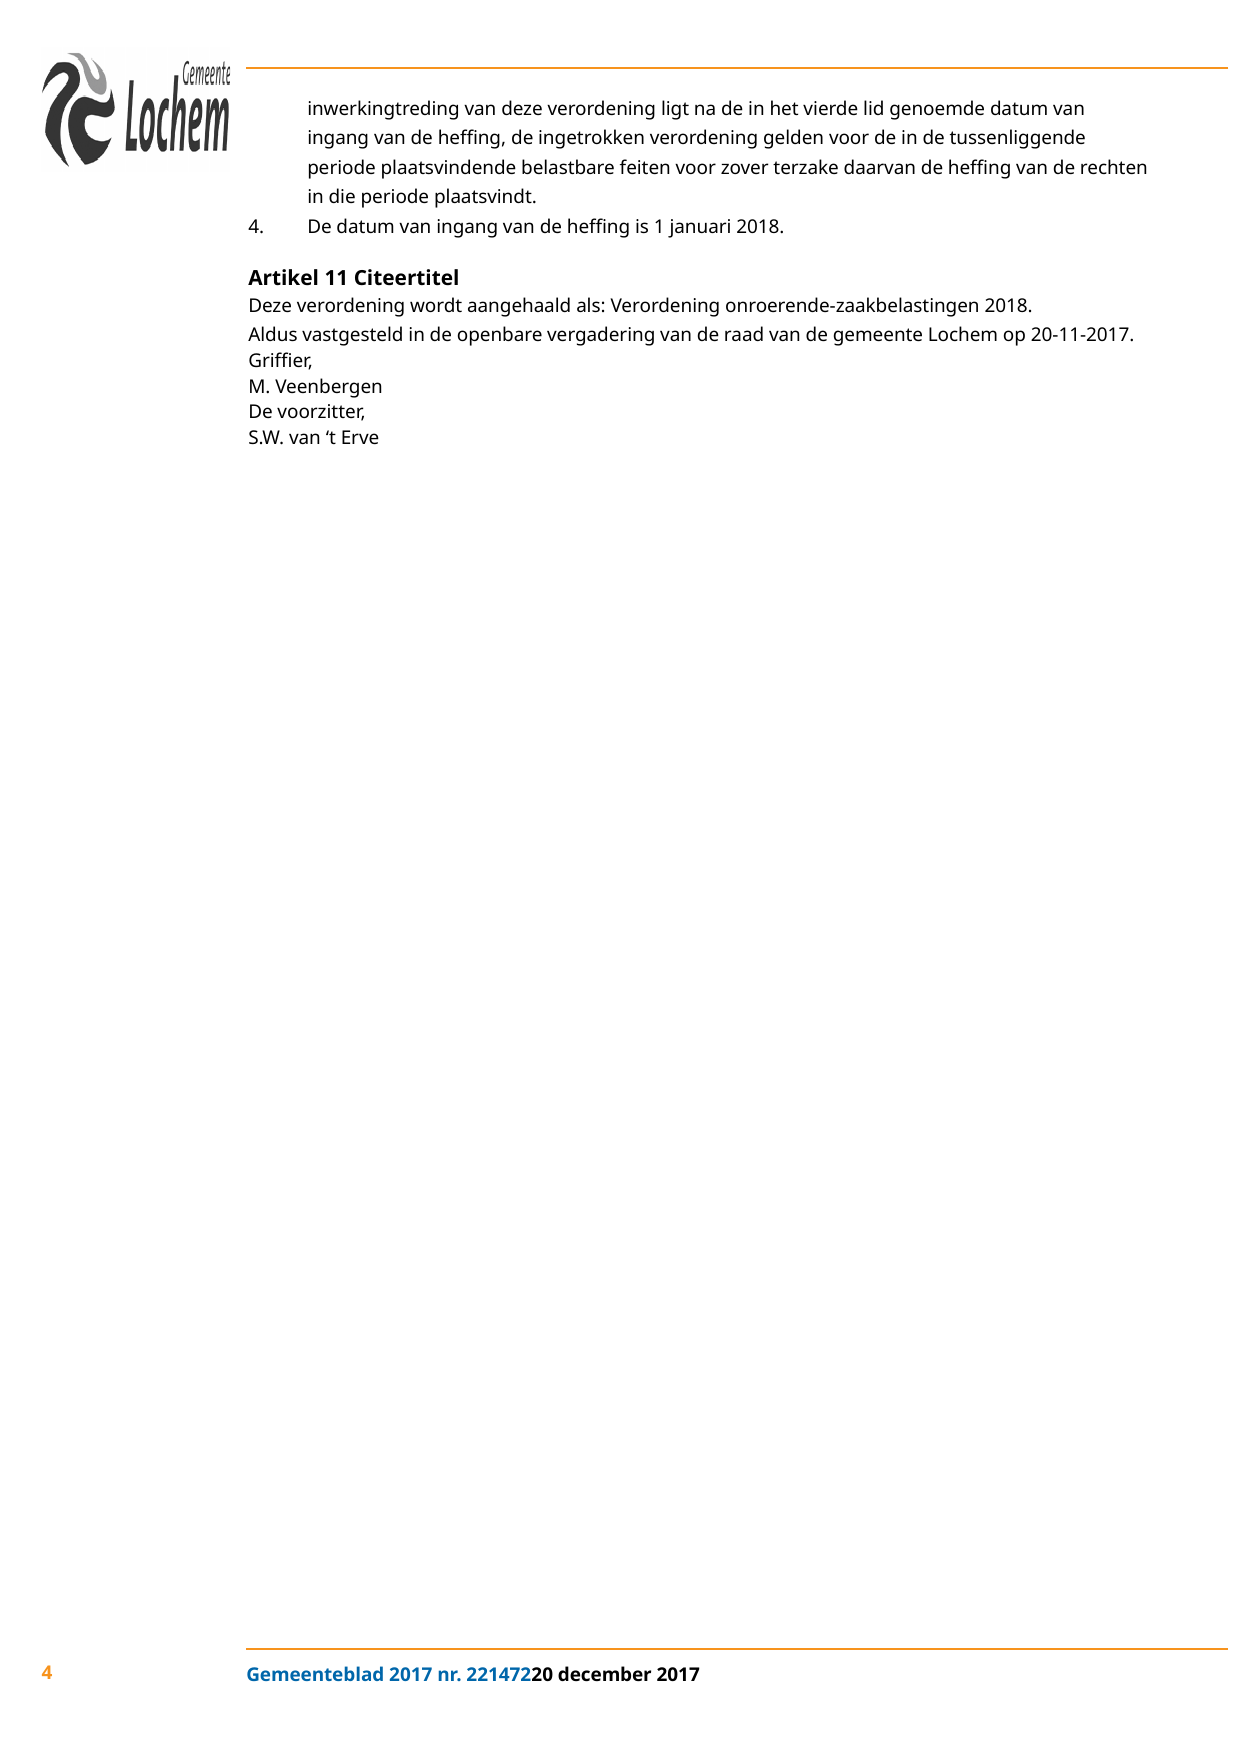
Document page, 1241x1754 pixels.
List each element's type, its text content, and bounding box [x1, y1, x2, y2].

text Griffier, [248, 347, 1152, 373]
text Deze verordening wordt aangehaald als: Verordening onroerende-zaakbelastingen 2018. [248, 292, 1152, 318]
list De datum van ingang van de heffing is 1 januari 2018. [248, 213, 1152, 239]
text M. Veenbergen [248, 373, 1152, 399]
picture [41, 47, 231, 172]
text De voorzitter, [248, 399, 1152, 424]
list inwerkingtreding van deze verordening ligt na de in het vierde lid genoemde datum van ingang van de heffing, de ingetrokken verordening gelden voor de in de tussenliggende periode plaatsvindende belastbare feiten voor zover terzake daarvan de heffing van de rechten in die periode plaatsvindt. [248, 95, 1152, 209]
text Aldus vastgesteld in de openbare vergadering van de raad van de gemeente Lochem op 20-11-2017. [248, 322, 1152, 347]
text S.W. van ‘t Erve [248, 424, 1152, 450]
text Artikel 11 Citeertitel [248, 263, 1152, 292]
